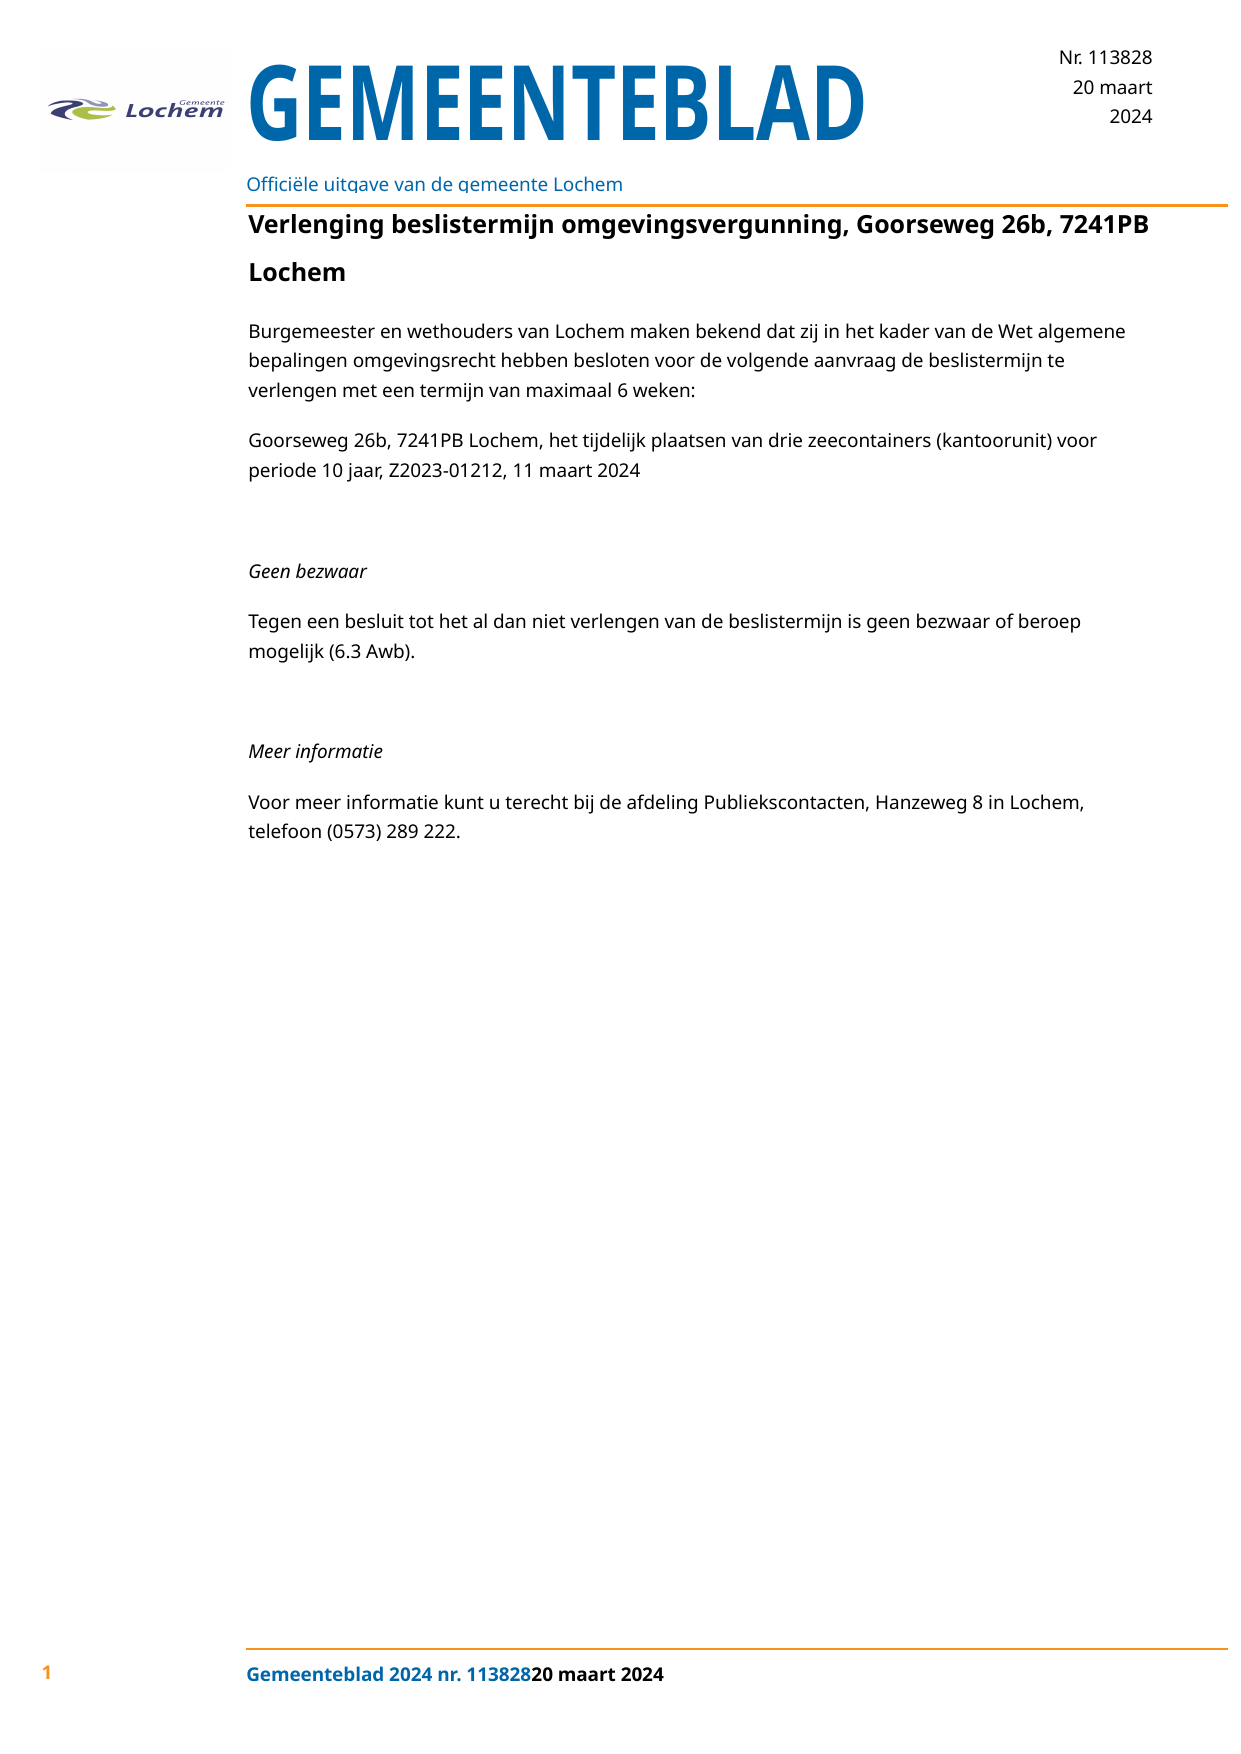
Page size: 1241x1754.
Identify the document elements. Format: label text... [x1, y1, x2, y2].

text Burgemeester en wethouders van Lochem maken bekend dat zij in het kader van de Wet algemene bepalingen omgevingsrecht hebben besloten voor de volgende aanvraag de beslistermijn te verlengen met een termijn van maximaal 6 weken: [248, 318, 1152, 403]
text Geen bezwaar [248, 558, 1152, 584]
text Verlenging beslistermijn omgevingsvergunning, Goorseweg 26b, 7241PB Lochem [248, 207, 1152, 288]
text Voor meer informatie kunt u terecht bij de afdeling Publiekscontacten, Hanzeweg 8 in Lochem, telefoon (0573) 289 222. [248, 789, 1152, 844]
text Goorseweg 26b, 7241PB Lochem, het tijdelijk plaatsen van drie zeecontainers (kantoorunit) voor periode 10 jaar, Z2023-01212, 11 maart 2024 [248, 427, 1152, 483]
text Meer informatie [248, 739, 1152, 764]
picture [41, 47, 231, 172]
text Tegen een besluit tot het al dan niet verlengen van de beslistermijn is geen bezwaar of beroep mogelijk (6.3 Awb). [248, 608, 1152, 664]
